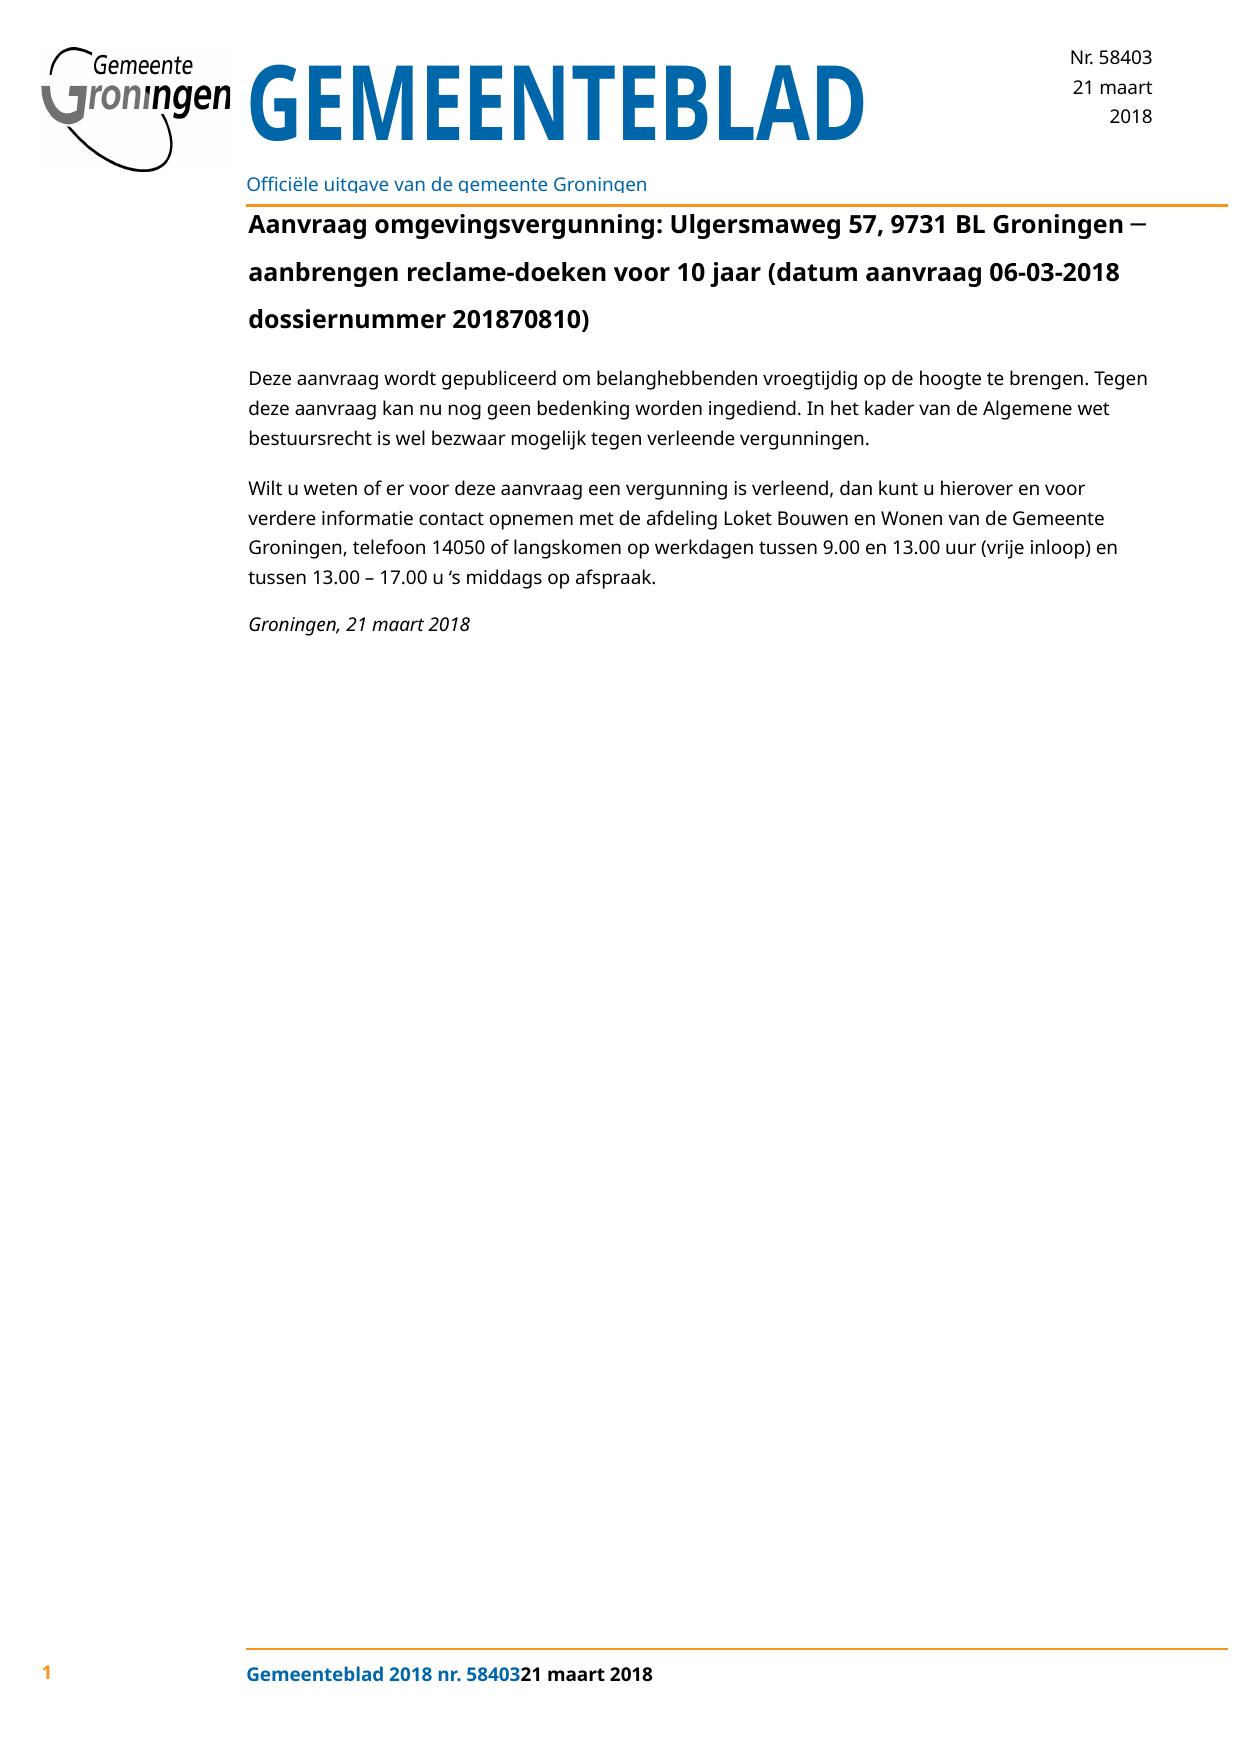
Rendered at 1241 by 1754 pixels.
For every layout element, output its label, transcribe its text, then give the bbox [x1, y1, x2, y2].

text Aanvraag omgevingsvergunning: Ulgersmaweg 57, 9731 BL Groningen ─ aanbrengen reclame-doeken voor 10 jaar (datum aanvraag 06-03-2018 dossiernummer 201870810) [248, 207, 1152, 336]
text Groningen, 21 maart 2018 [248, 612, 1152, 637]
text Deze aanvraag wordt gepubliceerd om belanghebbenden vroegtijdig op de hoogte te brengen. Tegen deze aanvraag kan nu nog geen bedenking worden ingediend. In het kader van de Algemene wet bestuursrecht is wel bezwaar mogelijk tegen verleende vergunningen. [248, 366, 1152, 450]
picture [41, 47, 231, 172]
text Wilt u weten of er voor deze aanvraag een vergunning is verleend, dan kunt u hierover en voor verdere informatie contact opnemen met de afdeling Loket Bouwen en Wonen van de Gemeente Groningen, telefoon 14050 of langskomen op werkdagen tussen 9.00 en 13.00 uur (vrije inloop) en tussen 13.00 – 17.00 u ‘s middags op afspraak. [248, 475, 1152, 589]
